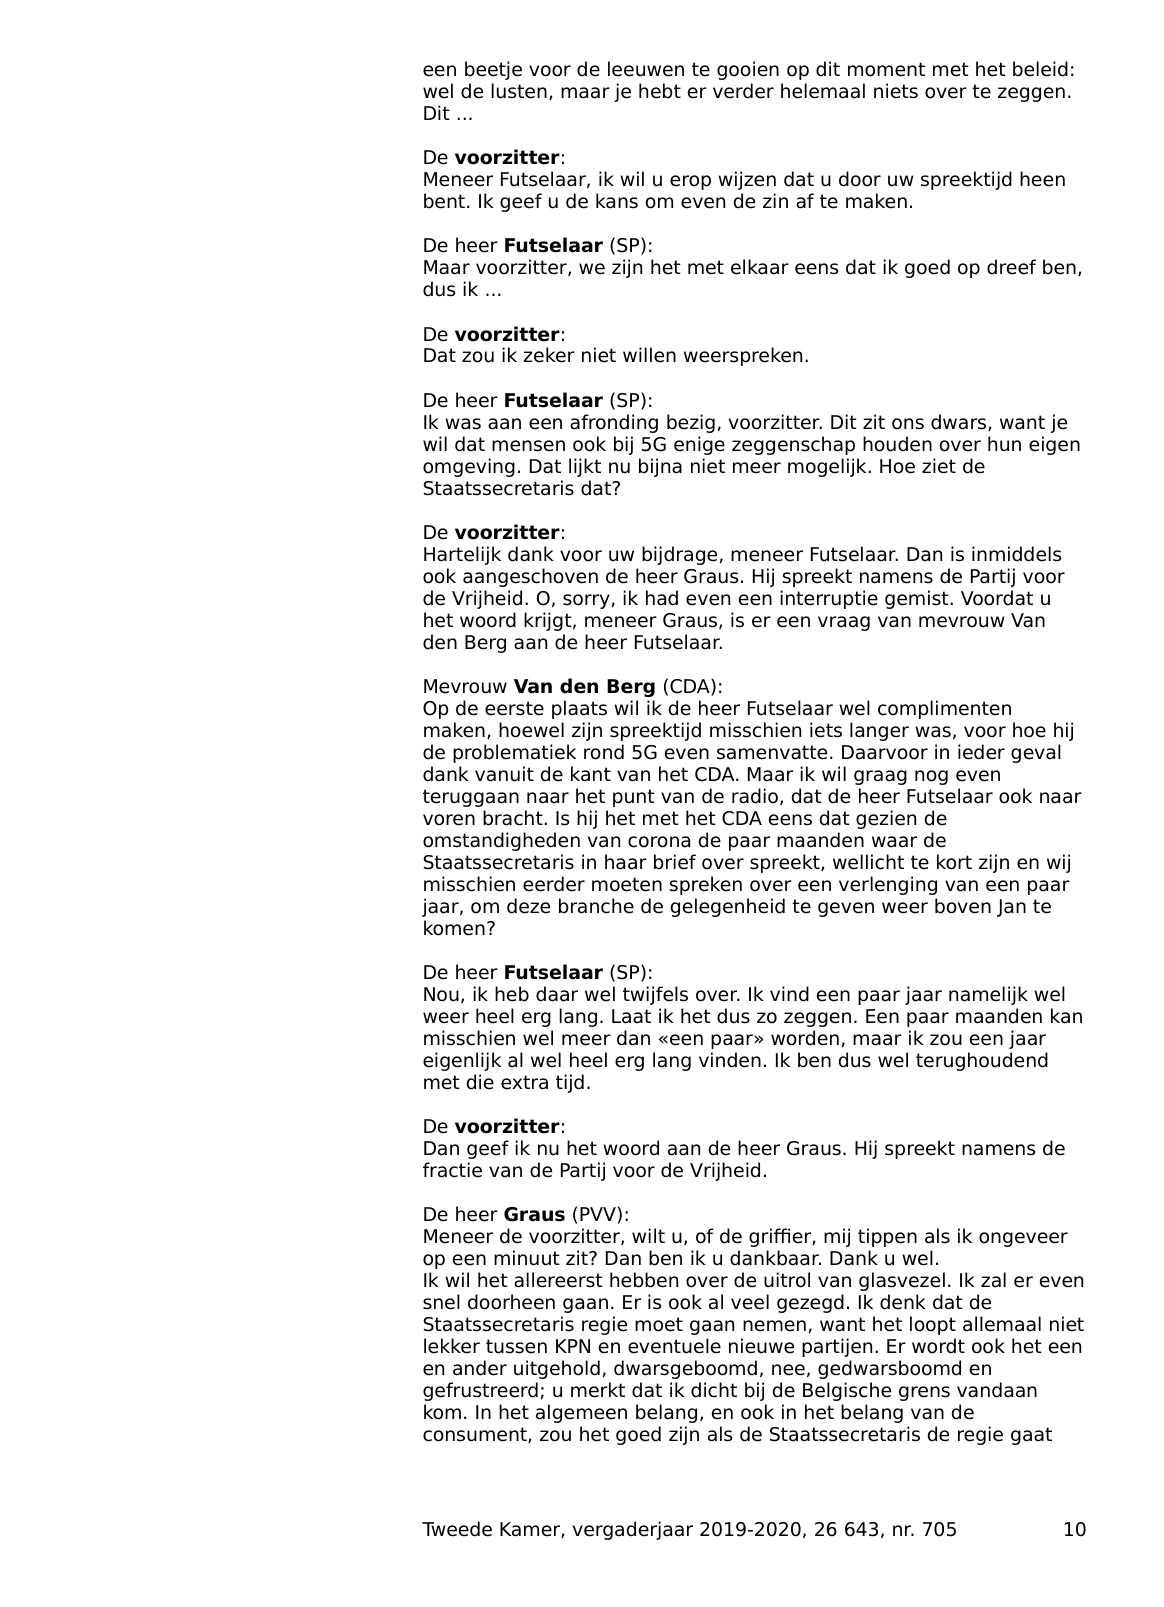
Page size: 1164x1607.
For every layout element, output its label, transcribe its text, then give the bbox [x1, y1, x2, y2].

text Ik wil het allereerst hebben over de uitrol van glasvezel. Ik zal er even snel doorheen gaan. Er is ook al veel gezegd. Ik denk dat de Staatssecretaris regie moet gaan nemen, want het loopt allemaal niet lekker tussen KPN en eventuele nieuwe partijen. Er wordt ook het een en ander uitgehold, dwarsgeboomd, nee, gedwarsboomd en gefrustreerd; u merkt dat ik dicht bij de Belgische grens vandaan kom. In het algemeen belang, en ook in het belang van de consument, zou het goed zijn als de Staatssecretaris de regie gaat [422, 1270, 1087, 1446]
text Dat zou ik zeker niet willen weerspreken. [422, 345, 1087, 367]
text De voorzitter: [422, 522, 1087, 544]
text De voorzitter: [422, 323, 1087, 345]
text Dan geef ik nu het woord aan de heer Graus. Hij spreekt namens de fractie van de Partij voor de Vrijheid. [422, 1138, 1087, 1182]
text Ik was aan een afronding bezig, voorzitter. Dit zit ons dwars, want je wil dat mensen ook bij 5G enige zeggenschap houden over hun eigen omgeving. Dat lijkt nu bijna niet meer mogelijk. Hoe ziet de Staatssecretaris dat? [422, 412, 1087, 499]
text Op de eerste plaats wil ik de heer Futselaar wel complimenten maken, hoewel zijn spreektijd misschien iets langer was, voor hoe hij de problematiek rond 5G even samenvatte. Daarvoor in ieder geval dank vanuit de kant van het CDA. Maar ik wil graag nog even teruggaan naar het punt van de radio, dat de heer Futselaar ook naar voren bracht. Is hij het met het CDA eens dat gezien de omstandigheden van corona de paar maanden waar de Staatssecretaris in haar brief over spreekt, wellicht te kort zijn en wij misschien eerder moeten spreken over een verlenging van een paar jaar, om deze branche de gelegenheid te geven weer boven Jan te komen? [422, 698, 1087, 939]
text een beetje voor de leeuwen te gooien op dit moment met het beleid: wel de lusten, maar je hebt er verder helemaal niets over te zeggen. Dit ... [422, 59, 1087, 125]
text Maar voorzitter, we zijn het met elkaar eens dat ik goed op dreef ben, dus ik ... [422, 257, 1087, 301]
text Meneer de voorzitter, wilt u, of de griffier, mij tippen als ik ongeveer op een minuut zit? Dan ben ik u dankbaar. Dank u wel. [422, 1226, 1087, 1270]
text De heer Futselaar (SP): [422, 962, 1087, 984]
text Hartelijk dank voor uw bijdrage, meneer Futselaar. Dan is inmiddels ook aangeschoven de heer Graus. Hij spreekt namens de Partij voor de Vrijheid. O, sorry, ik had even een interruptie gemist. Voordat u het woord krijgt, meneer Graus, is er een vraag van mevrouw Van den Berg aan de heer Futselaar. [422, 544, 1087, 653]
text Meneer Futselaar, ik wil u erop wijzen dat u door uw spreektijd heen bent. Ik geef u de kans om even de zin af te maken. [422, 169, 1087, 213]
text De voorzitter: [422, 1116, 1087, 1138]
text De voorzitter: [422, 147, 1087, 169]
text De heer Futselaar (SP): [422, 235, 1087, 257]
text Nou, ik heb daar wel twijfels over. Ik vind een paar jaar namelijk wel weer heel erg lang. Laat ik het dus zo zeggen. Een paar maanden kan misschien wel meer dan «een paar» worden, maar ik zou een jaar eigenlijk al wel heel erg lang vinden. Ik ben dus wel terughoudend met die extra tijd. [422, 984, 1087, 1093]
text De heer Graus (PVV): [422, 1204, 1087, 1226]
text Mevrouw Van den Berg (CDA): [422, 676, 1087, 698]
text De heer Futselaar (SP): [422, 389, 1087, 412]
